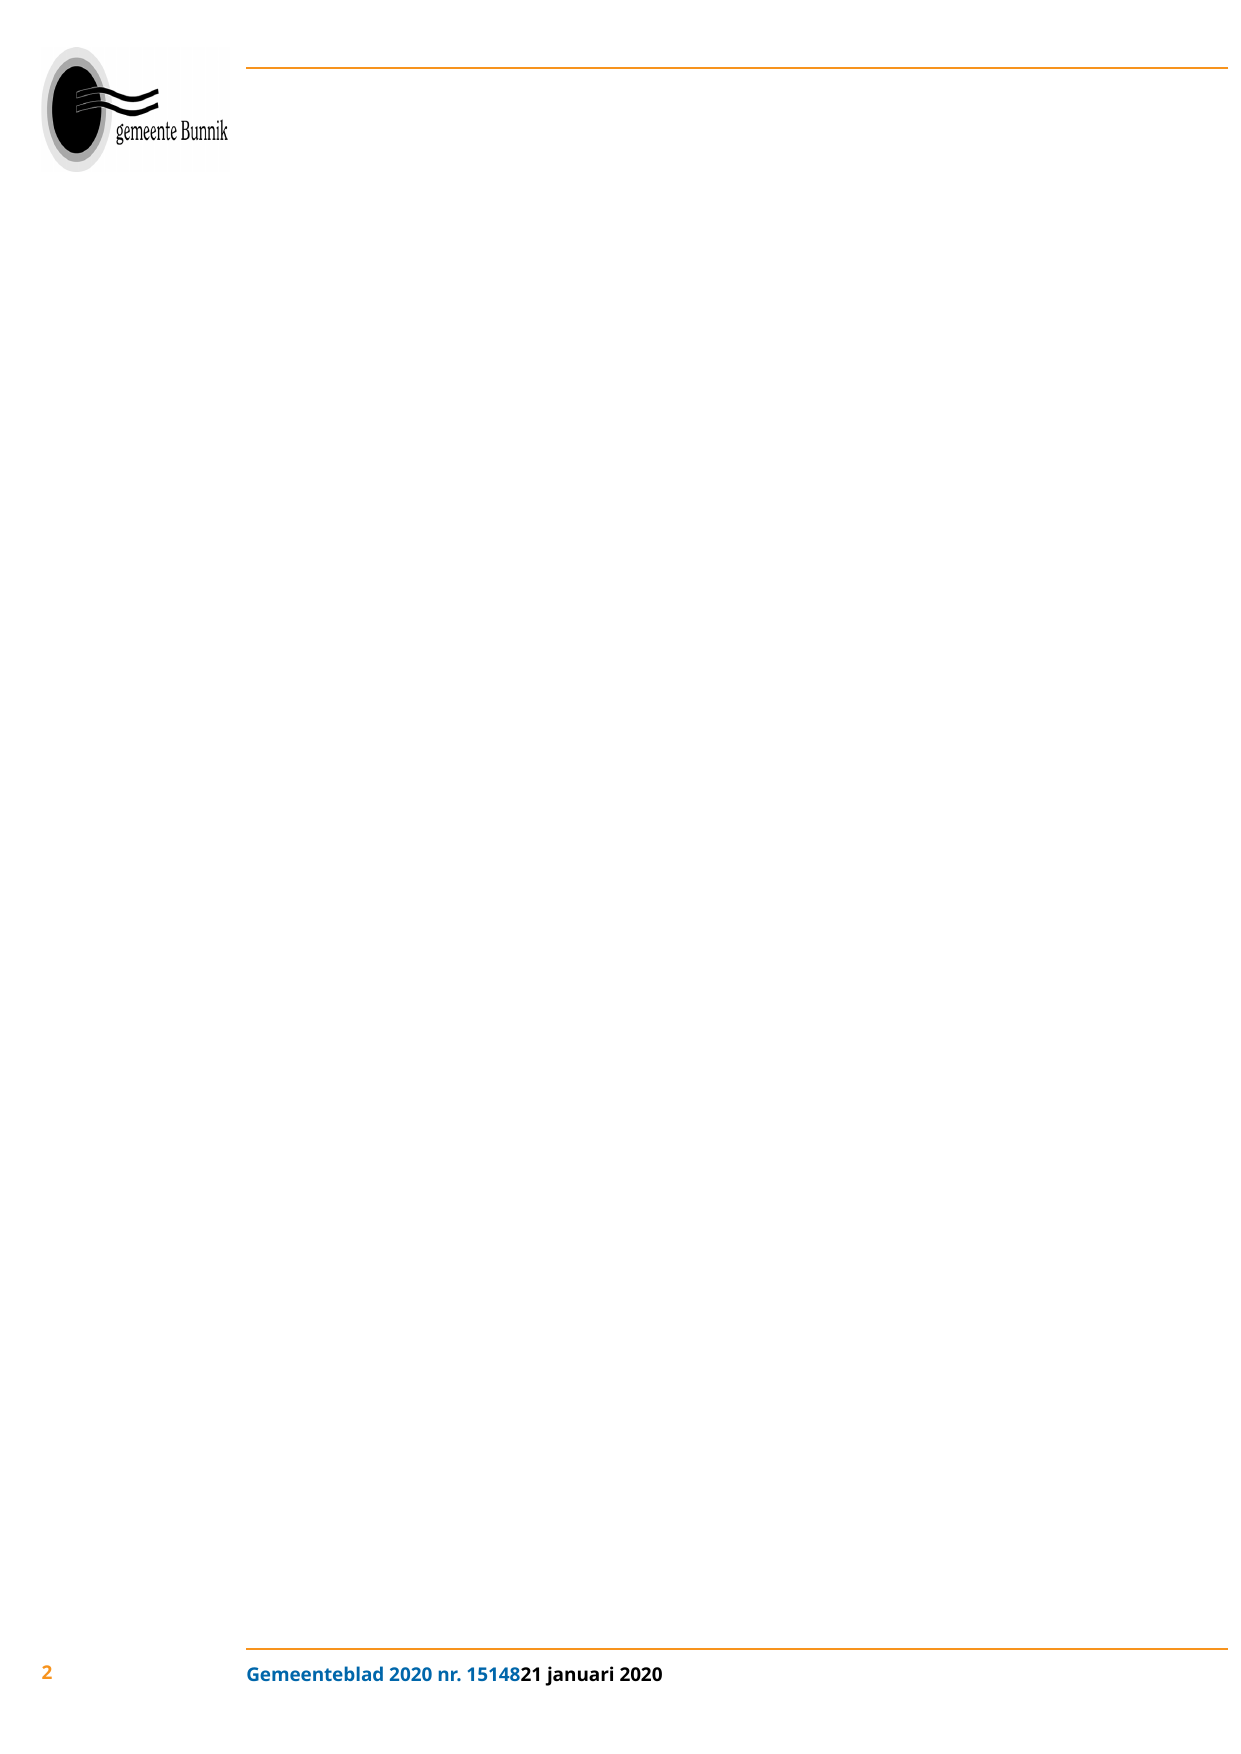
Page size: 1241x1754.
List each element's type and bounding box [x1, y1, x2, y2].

picture [41, 47, 231, 172]
